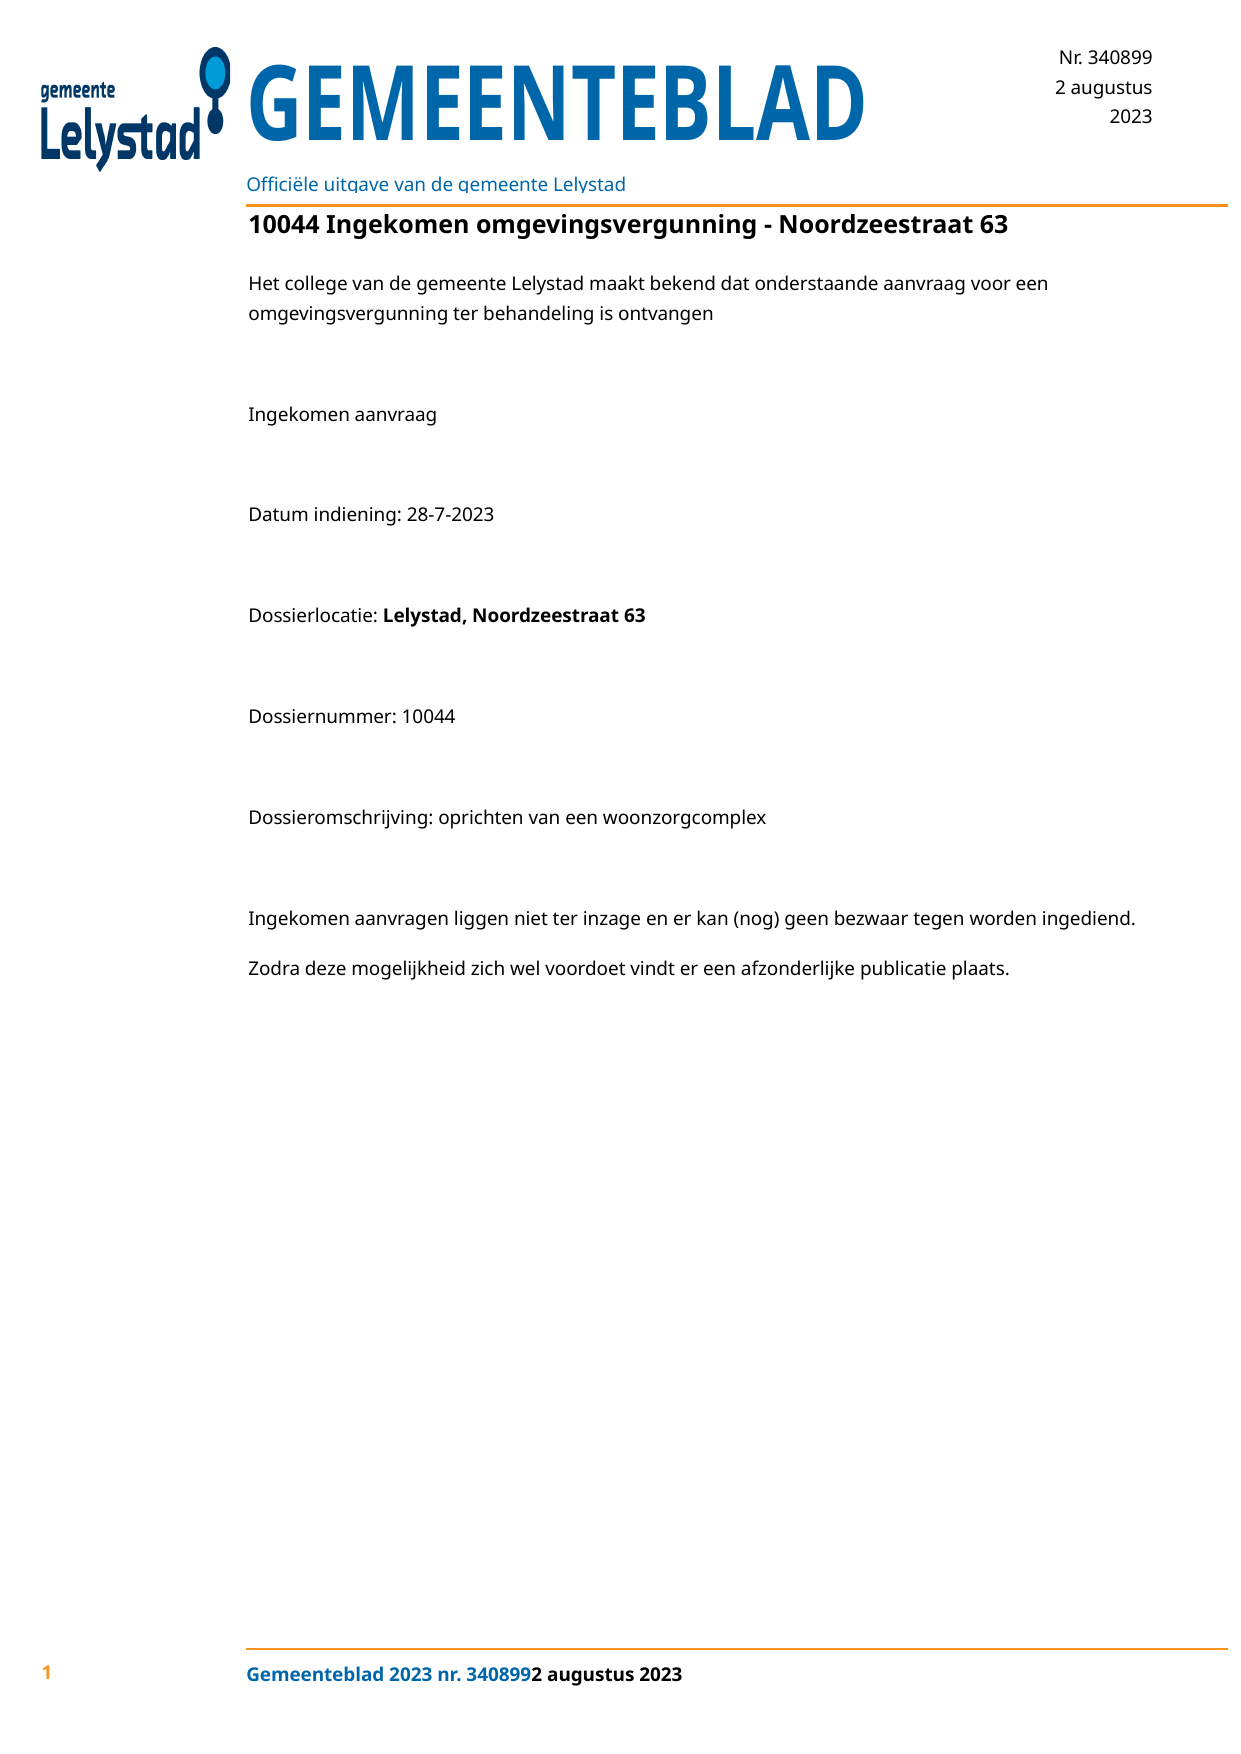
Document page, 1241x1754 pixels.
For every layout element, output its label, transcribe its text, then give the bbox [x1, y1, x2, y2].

text 10044 Ingekomen omgevingsvergunning - Noordzeestraat 63 [248, 207, 1152, 241]
text Dossiernummer: 10044 [248, 703, 1152, 729]
text Ingekomen aanvragen liggen niet ter inzage en er kan (nog) geen bezwaar tegen worden ingediend. [248, 905, 1152, 931]
text Ingekomen aanvraag [248, 401, 1152, 426]
text Datum indiening: 28-7-2023 [248, 502, 1152, 527]
picture [41, 47, 231, 172]
text Het college van de gemeente Lelystad maakt bekend dat onderstaande aanvraag voor een omgevingsvergunning ter behandeling is ontvangen [248, 270, 1152, 326]
text Zodra deze mogelijkheid zich wel voordoet vindt er een afzonderlijke publicatie plaats. [248, 955, 1152, 981]
text Dossieromschrijving: oprichten van een woonzorgcomplex [248, 804, 1152, 830]
text Dossierlocatie: Lelystad, Noordzeestraat 63 [248, 602, 1152, 628]
